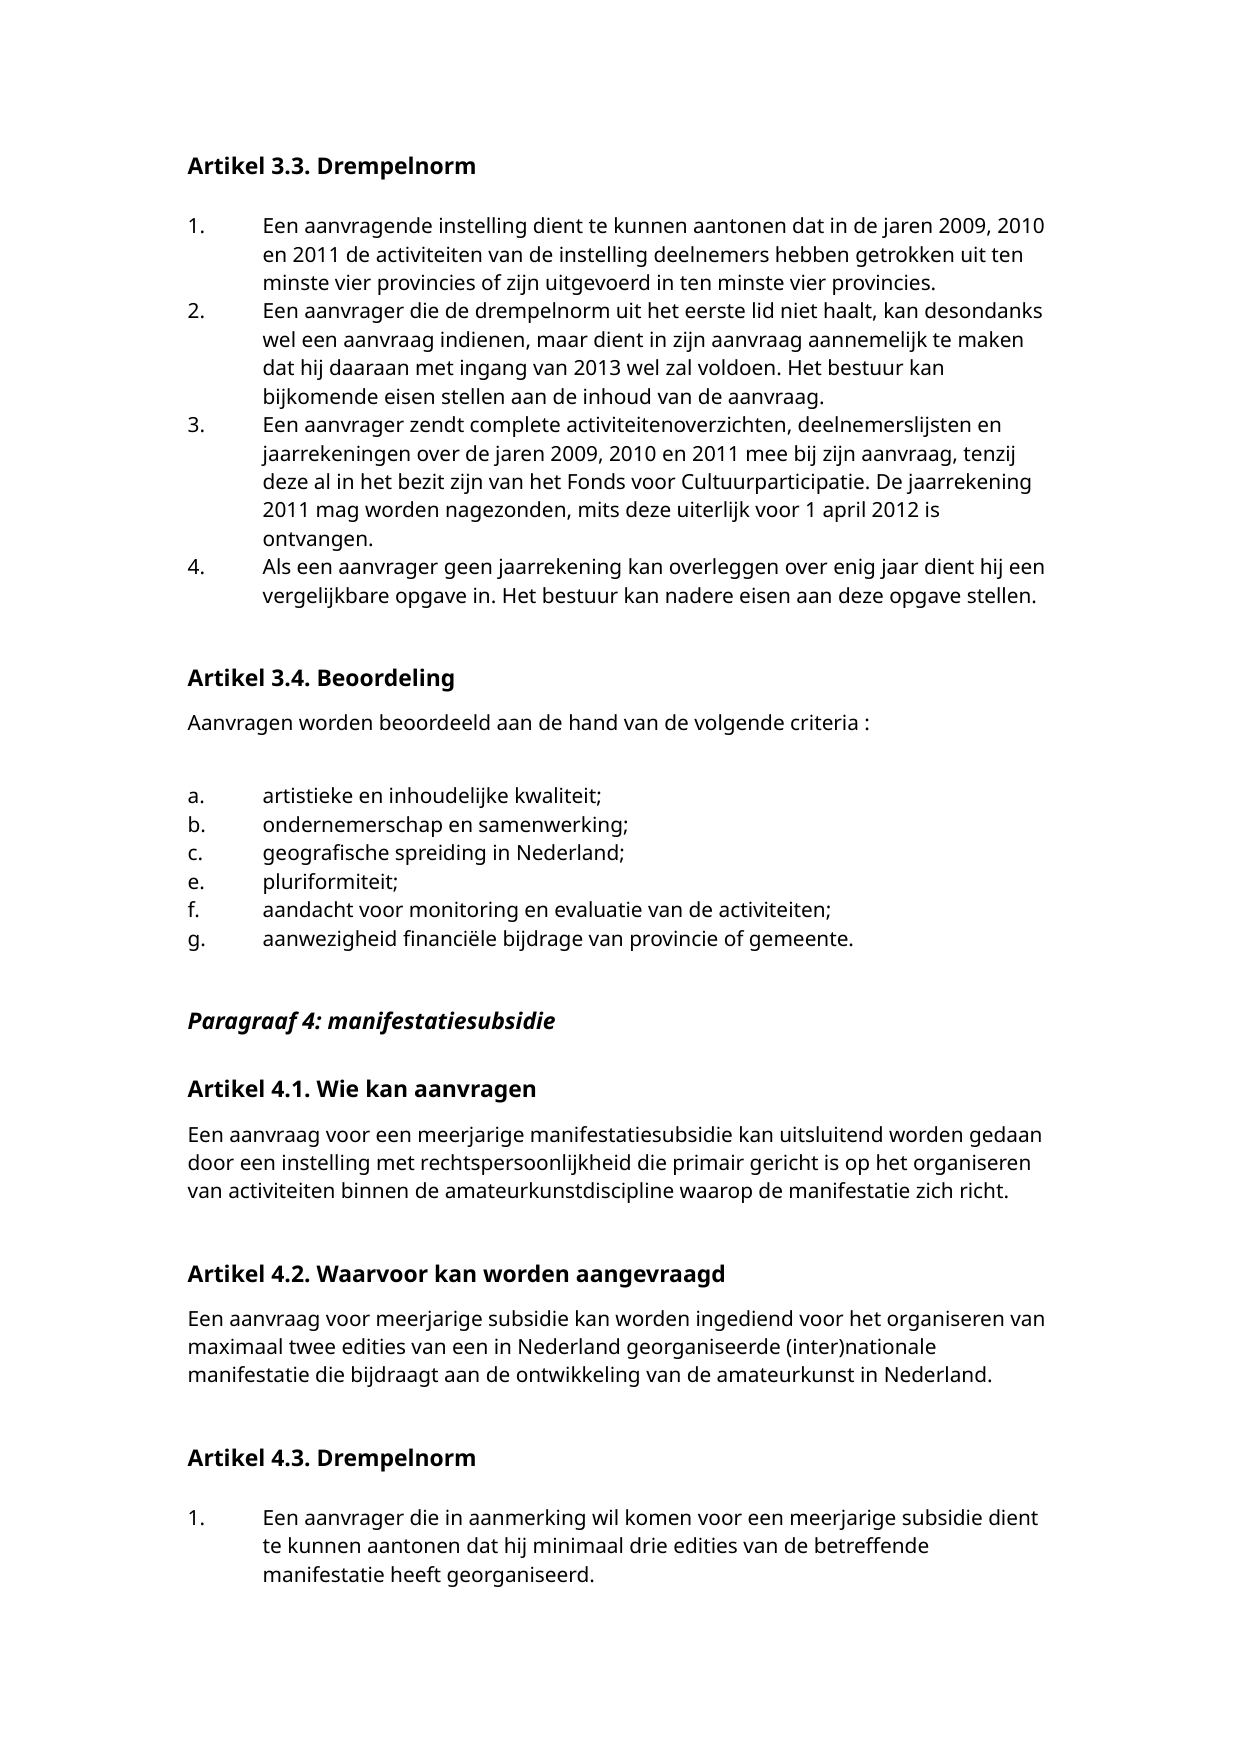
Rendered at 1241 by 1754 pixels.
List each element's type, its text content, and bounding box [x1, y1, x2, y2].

list pluriformiteit; [187, 867, 1053, 895]
list Als een aanvrager geen jaarrekening kan overleggen over enig jaar dient hij een vergelijkbare opgave in. Het bestuur kan nadere eisen aan deze opgave stellen. [187, 552, 1053, 609]
list aanwezigheid financiële bijdrage van provincie of gemeente. [187, 924, 1053, 952]
list geografische spreiding in Nederland; [187, 838, 1053, 867]
list aandacht voor monitoring en evaluatie van de activiteiten; [187, 895, 1053, 924]
list ondernemerschap en samenwerking; [187, 810, 1053, 838]
text Aanvragen worden beoordeeld aan de hand van de volgende criteria : [187, 708, 1053, 737]
subtitle Artikel 3.3. Drempelnorm [187, 150, 1053, 181]
list Een aanvragende instelling dient te kunnen aantonen dat in de jaren 2009, 2010 en 2011 de activiteiten van de instelling deelnemers hebben getrokken uit ten minste vier provincies of zijn uitgevoerd in ten minste vier provincies. [187, 211, 1053, 297]
subtitle Paragraaf 4: manifestatiesubsidie [187, 1005, 1053, 1036]
text Een aanvraag voor een meerjarige manifestatiesubsidie kan uitsluitend worden gedaan door een instelling met rechtspersoonlijkheid die primair gericht is op het organiseren van activiteiten binnen de amateurkunstdiscipline waarop de manifestatie zich richt. [187, 1120, 1053, 1205]
subtitle Artikel 4.2. Waarvoor kan worden aangevraagd [187, 1257, 1053, 1289]
list artistieke en inhoudelijke kwaliteit; [187, 782, 1053, 810]
subtitle Artikel 3.4. Beoordeling [187, 662, 1053, 693]
list Een aanvrager zendt complete activiteitenoverzichten, deelnemerslijsten en jaarrekeningen over de jaren 2009, 2010 en 2011 mee bij zijn aanvraag, tenzij deze al in het bezit zijn van het Fonds voor Cultuurparticipatie. De jaarrekening 2011 mag worden nagezonden, mits deze uiterlijk voor 1 april 2012 is ontvangen. [187, 410, 1053, 552]
text Een aanvraag voor meerjarige subsidie kan worden ingediend voor het organiseren van maximaal twee edities van een in Nederland georganiseerde (inter)nationale manifestatie die bijdraagt aan de ontwikkeling van de amateurkunst in Nederland. [187, 1304, 1053, 1389]
list Een aanvrager die in aanmerking wil komen voor een meerjarige subsidie dient te kunnen aantonen dat hij minimaal drie edities van de betreffende manifestatie heeft georganiseerd. [187, 1503, 1053, 1588]
list Een aanvrager die de drempelnorm uit het eerste lid niet haalt, kan desondanks wel een aanvraag indienen, maar dient in zijn aanvraag aannemelijk te maken dat hij daaraan met ingang van 2013 wel zal voldoen. Het bestuur kan bijkomende eisen stellen aan de inhoud van de aanvraag. [187, 297, 1053, 410]
subtitle Artikel 4.3. Drempelnorm [187, 1442, 1053, 1473]
subtitle Artikel 4.1. Wie kan aanvragen [187, 1073, 1053, 1105]
